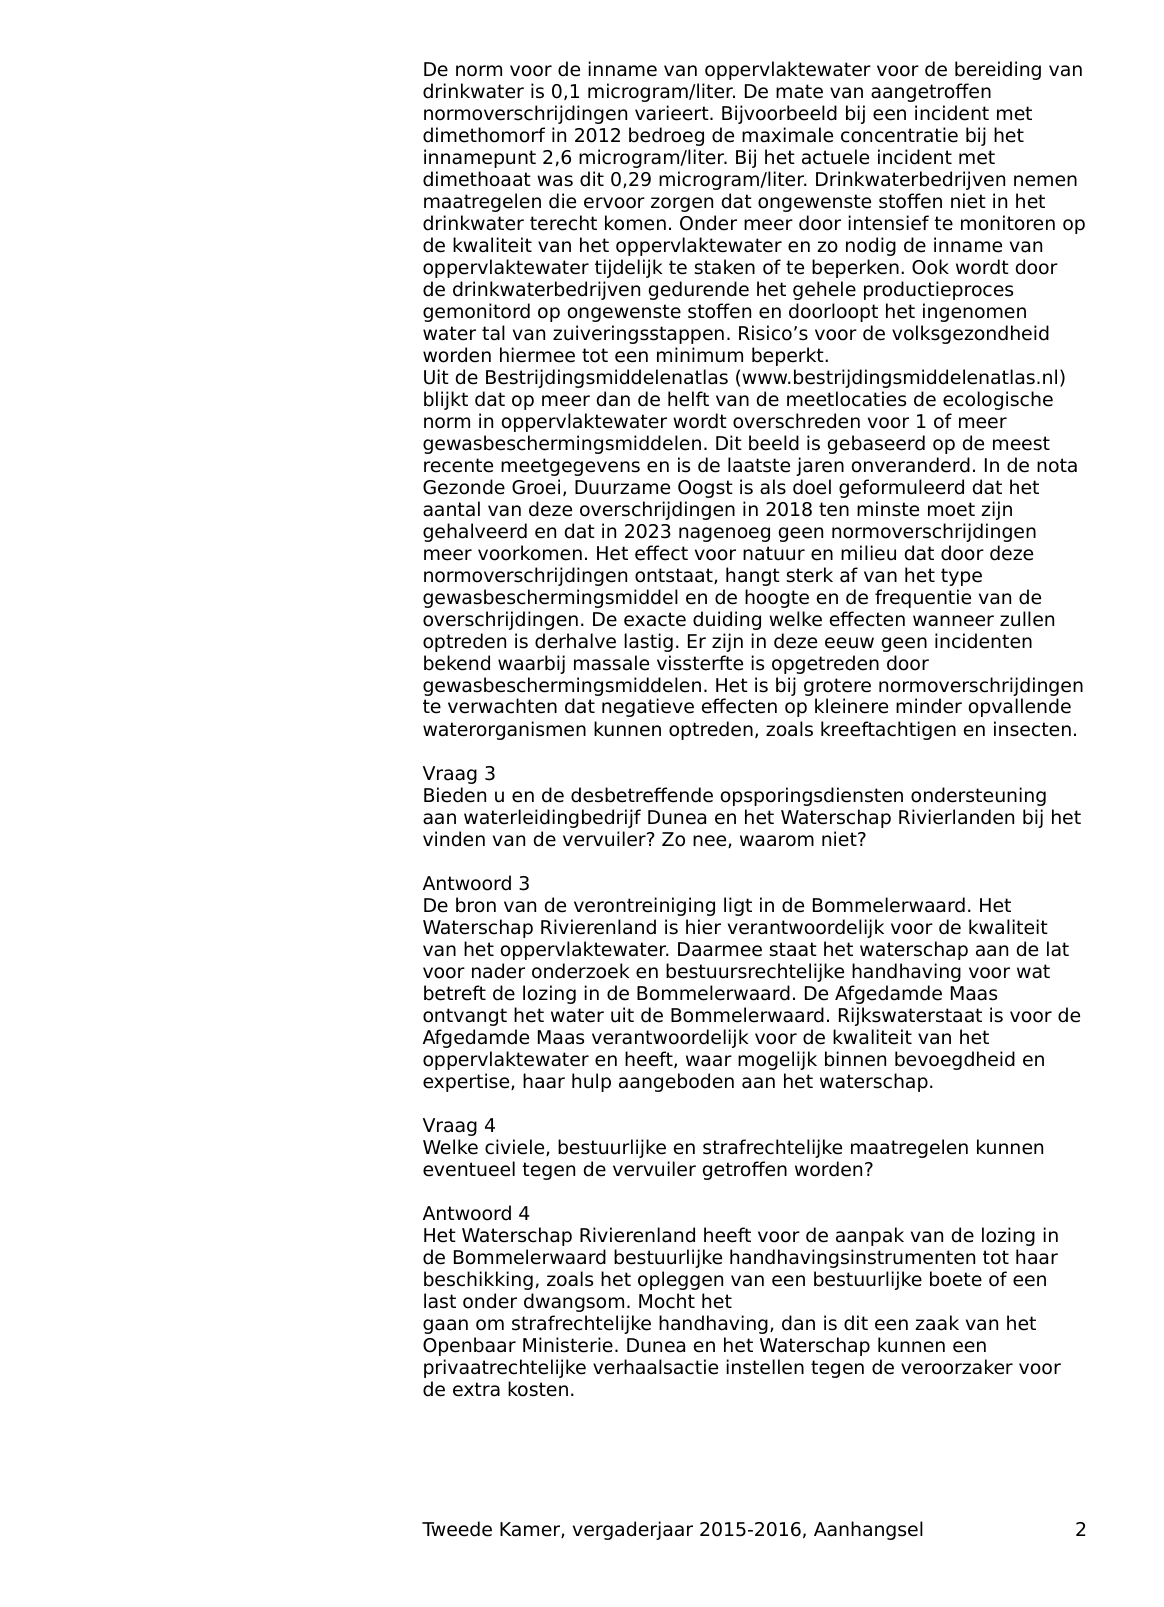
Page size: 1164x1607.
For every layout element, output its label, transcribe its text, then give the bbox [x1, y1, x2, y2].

text Bieden u en de desbetreffende opsporingsdiensten ondersteuning aan waterleidingbedrijf Dunea en het Waterschap Rivierlanden bij het vinden van de vervuiler? Zo nee, waarom niet? [422, 784, 1087, 851]
text Vraag 3 [422, 763, 1087, 784]
text Het Waterschap Rivierenland heeft voor de aanpak van de lozing in de Bommelerwaard bestuurlijke handhavingsinstrumenten tot haar beschikking, zoals het opleggen van een bestuurlijke boete of een last onder dwangsom. Mocht het [422, 1225, 1087, 1313]
text Antwoord 4 [422, 1203, 1087, 1225]
text Uit de Bestrijdingsmiddelenatlas (www.bestrijdingsmiddelenatlas.nl) blijkt dat op meer dan de helft van de meetlocaties de ecologische norm in oppervlaktewater wordt overschreden voor 1 of meer gewasbeschermingsmiddelen. Dit beeld is gebaseerd op de meest recente meetgegevens en is de laatste jaren onveranderd. In de nota Gezonde Groei, Duurzame Oogst is als doel geformuleerd dat het aantal van deze overschrijdingen in 2018 ten minste moet zijn gehalveerd en dat in 2023 nagenoeg geen normoverschrijdingen meer voorkomen. Het effect voor natuur en milieu dat door deze normoverschrijdingen ontstaat, hangt sterk af van het type gewasbeschermingsmiddel en de hoogte en de frequentie van de overschrijdingen. De exacte duiding welke effecten wanneer zullen optreden is derhalve lastig. Er zijn in deze eeuw geen incidenten bekend waarbij massale vissterfte is opgetreden door gewasbeschermingsmiddelen. Het is bij grotere normoverschrijdingen te verwachten dat negatieve effecten op kleinere minder opvallende waterorganismen kunnen optreden, zoals kreeftachtigen en insecten. [422, 367, 1087, 740]
text De bron van de verontreiniging ligt in de Bommelerwaard. Het Waterschap Rivierenland is hier verantwoordelijk voor de kwaliteit van het oppervlaktewater. Daarmee staat het waterschap aan de lat voor nader onderzoek en bestuursrechtelijke handhaving voor wat betreft de lozing in de Bommelerwaard. De Afgedamde Maas ontvangt het water uit de Bommelerwaard. Rijkswaterstaat is voor de Afgedamde Maas verantwoordelijk voor de kwaliteit van het oppervlaktewater en heeft, waar mogelijk binnen bevoegdheid en expertise, haar hulp aangeboden aan het waterschap. [422, 895, 1087, 1092]
text Vraag 4 [422, 1115, 1087, 1137]
text Welke civiele, bestuurlijke en strafrechtelijke maatregelen kunnen eventueel tegen de vervuiler getroffen worden? [422, 1137, 1087, 1181]
text Antwoord 3 [422, 873, 1087, 895]
text De norm voor de inname van oppervlaktewater voor de bereiding van drinkwater is 0,1 microgram/liter. De mate van aangetroffen normoverschrijdingen varieert. Bijvoorbeeld bij een incident met dimethomorf in 2012 bedroeg de maximale concentratie bij het innamepunt 2,6 microgram/liter. Bij het actuele incident met dimethoaat was dit 0,29 microgram/liter. Drinkwaterbedrijven nemen maatregelen die ervoor zorgen dat ongewenste stoffen niet in het drinkwater terecht komen. Onder meer door intensief te monitoren op de kwaliteit van het oppervlaktewater en zo nodig de inname van oppervlaktewater tijdelijk te staken of te beperken. Ook wordt door de drinkwaterbedrijven gedurende het gehele productieproces gemonitord op ongewenste stoffen en doorloopt het ingenomen water tal van zuiveringsstappen. Risico’s voor de volksgezondheid worden hiermee tot een minimum beperkt. [422, 59, 1087, 367]
text gaan om strafrechtelijke handhaving, dan is dit een zaak van het Openbaar Ministerie. Dunea en het Waterschap kunnen een privaatrechtelijke verhaalsactie instellen tegen de veroorzaker voor de extra kosten. [422, 1313, 1087, 1401]
